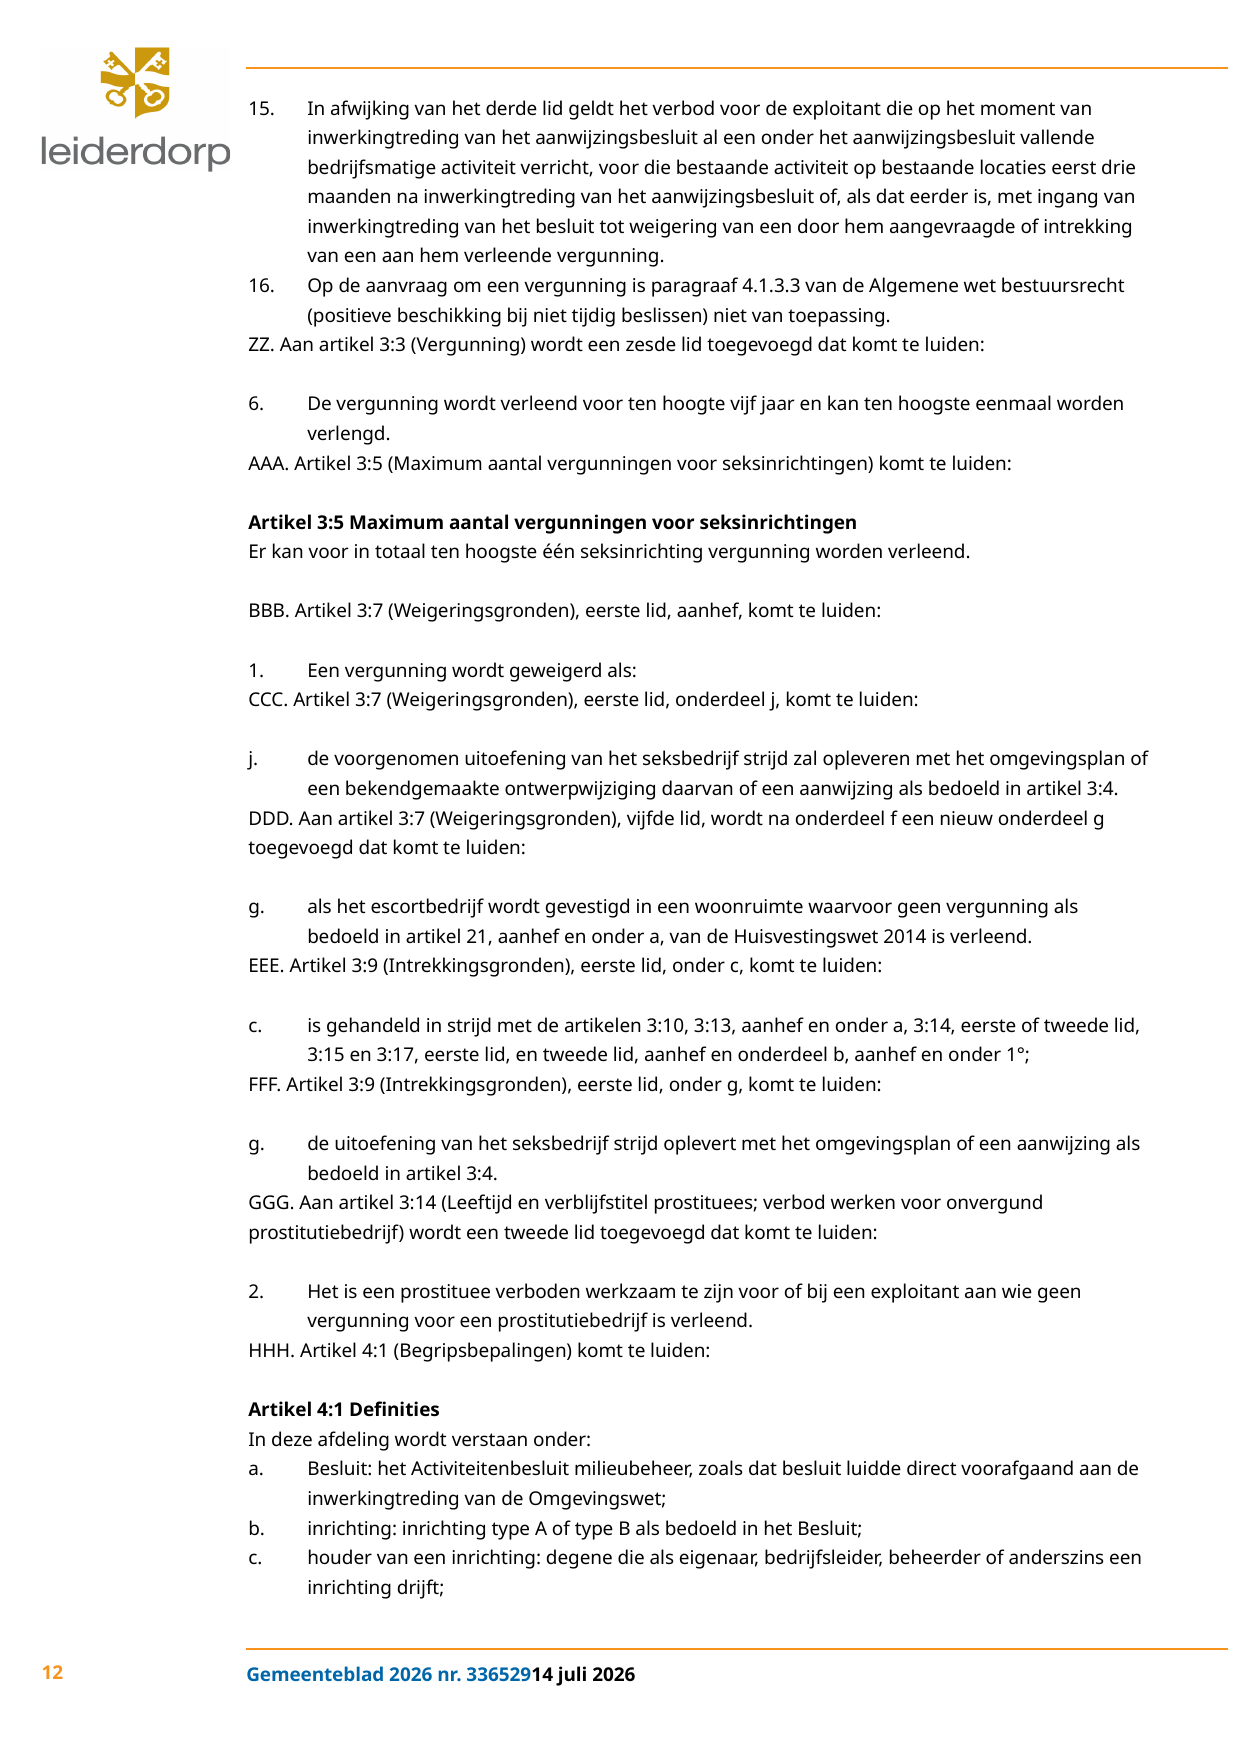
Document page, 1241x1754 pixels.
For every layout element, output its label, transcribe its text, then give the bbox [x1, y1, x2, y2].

text BBB. Artikel 3:7 (Weigeringsgronden), eerste lid, aanhef, komt te luiden: [248, 598, 1152, 623]
list Besluit: het Activiteitenbesluit milieubeheer, zoals dat besluit luidde direct voorafgaand aan de inwerkingtreding van de Omgevingswet; [248, 1456, 1152, 1511]
list In afwijking van het derde lid geldt het verbod voor de exploitant die op het moment van inwerkingtreding van het aanwijzingsbesluit al een onder het aanwijzingsbesluit vallende bedrijfsmatige activiteit verricht, voor die bestaande activiteit op bestaande locaties eerst drie maanden na inwerkingtreding van het aanwijzingsbesluit of, als dat eerder is, met ingang van inwerkingtreding van het besluit tot weigering van een door hem aangevraagde of intrekking van een aan hem verleende vergunning. [248, 95, 1152, 268]
list Op de aanvraag om een vergunning is paragraaf 4.1.3.3 van de Algemene wet bestuursrecht (positieve beschikking bij niet tijdig beslissen) niet van toepassing. [248, 272, 1152, 328]
picture [41, 47, 231, 172]
text Artikel 4:1 Definities [248, 1396, 1152, 1422]
text ZZ. Aan artikel 3:3 (Vergunning) wordt een zesde lid toegevoegd dat komt te luiden: [248, 331, 1152, 357]
text Artikel 3:5 Maximum aantal vergunningen voor seksinrichtingen [248, 509, 1152, 535]
list inrichting: inrichting type A of type B als bedoeld in het Besluit; [248, 1515, 1152, 1541]
text CCC. Artikel 3:7 (Weigeringsgronden), eerste lid, onderdeel j, komt te luiden: [248, 686, 1152, 712]
text AAA. Artikel 3:5 (Maximum aantal vergunningen voor seksinrichtingen) komt te luiden: [248, 450, 1152, 476]
text FFF. Artikel 3:9 (Intrekkingsgronden), eerste lid, onder g, komt te luiden: [248, 1071, 1152, 1097]
list Een vergunning wordt geweigerd als: [248, 657, 1152, 683]
list de uitoefening van het seksbedrijf strijd oplevert met het omgevingsplan of een aanwijzing als bedoeld in artikel 3:4. [248, 1130, 1152, 1186]
list Het is een prostituee verboden werkzaam te zijn voor of bij een exploitant aan wie geen vergunning voor een prostitutiebedrijf is verleend. [248, 1278, 1152, 1333]
text GGG. Aan artikel 3:14 (Leeftijd en verblijfstitel prostituees; verbod werken voor onvergund prostitutiebedrijf) wordt een tweede lid toegevoegd dat komt te luiden: [248, 1189, 1152, 1245]
text In deze afdeling wordt verstaan onder: [248, 1426, 1152, 1452]
list als het escortbedrijf wordt gevestigd in een woonruimte waarvoor geen vergunning als bedoeld in artikel 21, aanhef en onder a, van de Huisvestingswet 2014 is verleend. [248, 893, 1152, 949]
text EEE. Artikel 3:9 (Intrekkingsgronden), eerste lid, onder c, komt te luiden: [248, 953, 1152, 978]
text HHH. Artikel 4:1 (Begripsbepalingen) komt te luiden: [248, 1337, 1152, 1363]
list is gehandeld in strijd met de artikelen 3:10, 3:13, aanhef en onder a, 3:14, eerste of tweede lid, 3:15 en 3:17, eerste lid, en tweede lid, aanhef en onderdeel b, aanhef en onder 1°; [248, 1012, 1152, 1067]
text Er kan voor in totaal ten hoogste één seksinrichting vergunning worden verleend. [248, 538, 1152, 564]
list De vergunning wordt verleend voor ten hoogte vijf jaar en kan ten hoogste eenmaal worden verlengd. [248, 391, 1152, 446]
text DDD. Aan artikel 3:7 (Weigeringsgronden), vijfde lid, wordt na onderdeel f een nieuw onderdeel g toegevoegd dat komt te luiden: [248, 805, 1152, 860]
list de voorgenomen uitoefening van het seksbedrijf strijd zal opleveren met het omgevingsplan of een bekendgemaakte ontwerpwijziging daarvan of een aanwijzing als bedoeld in artikel 3:4. [248, 746, 1152, 801]
list houder van een inrichting: degene die als eigenaar, bedrijfsleider, beheerder of anderszins een inrichting drijft; [248, 1544, 1152, 1600]
